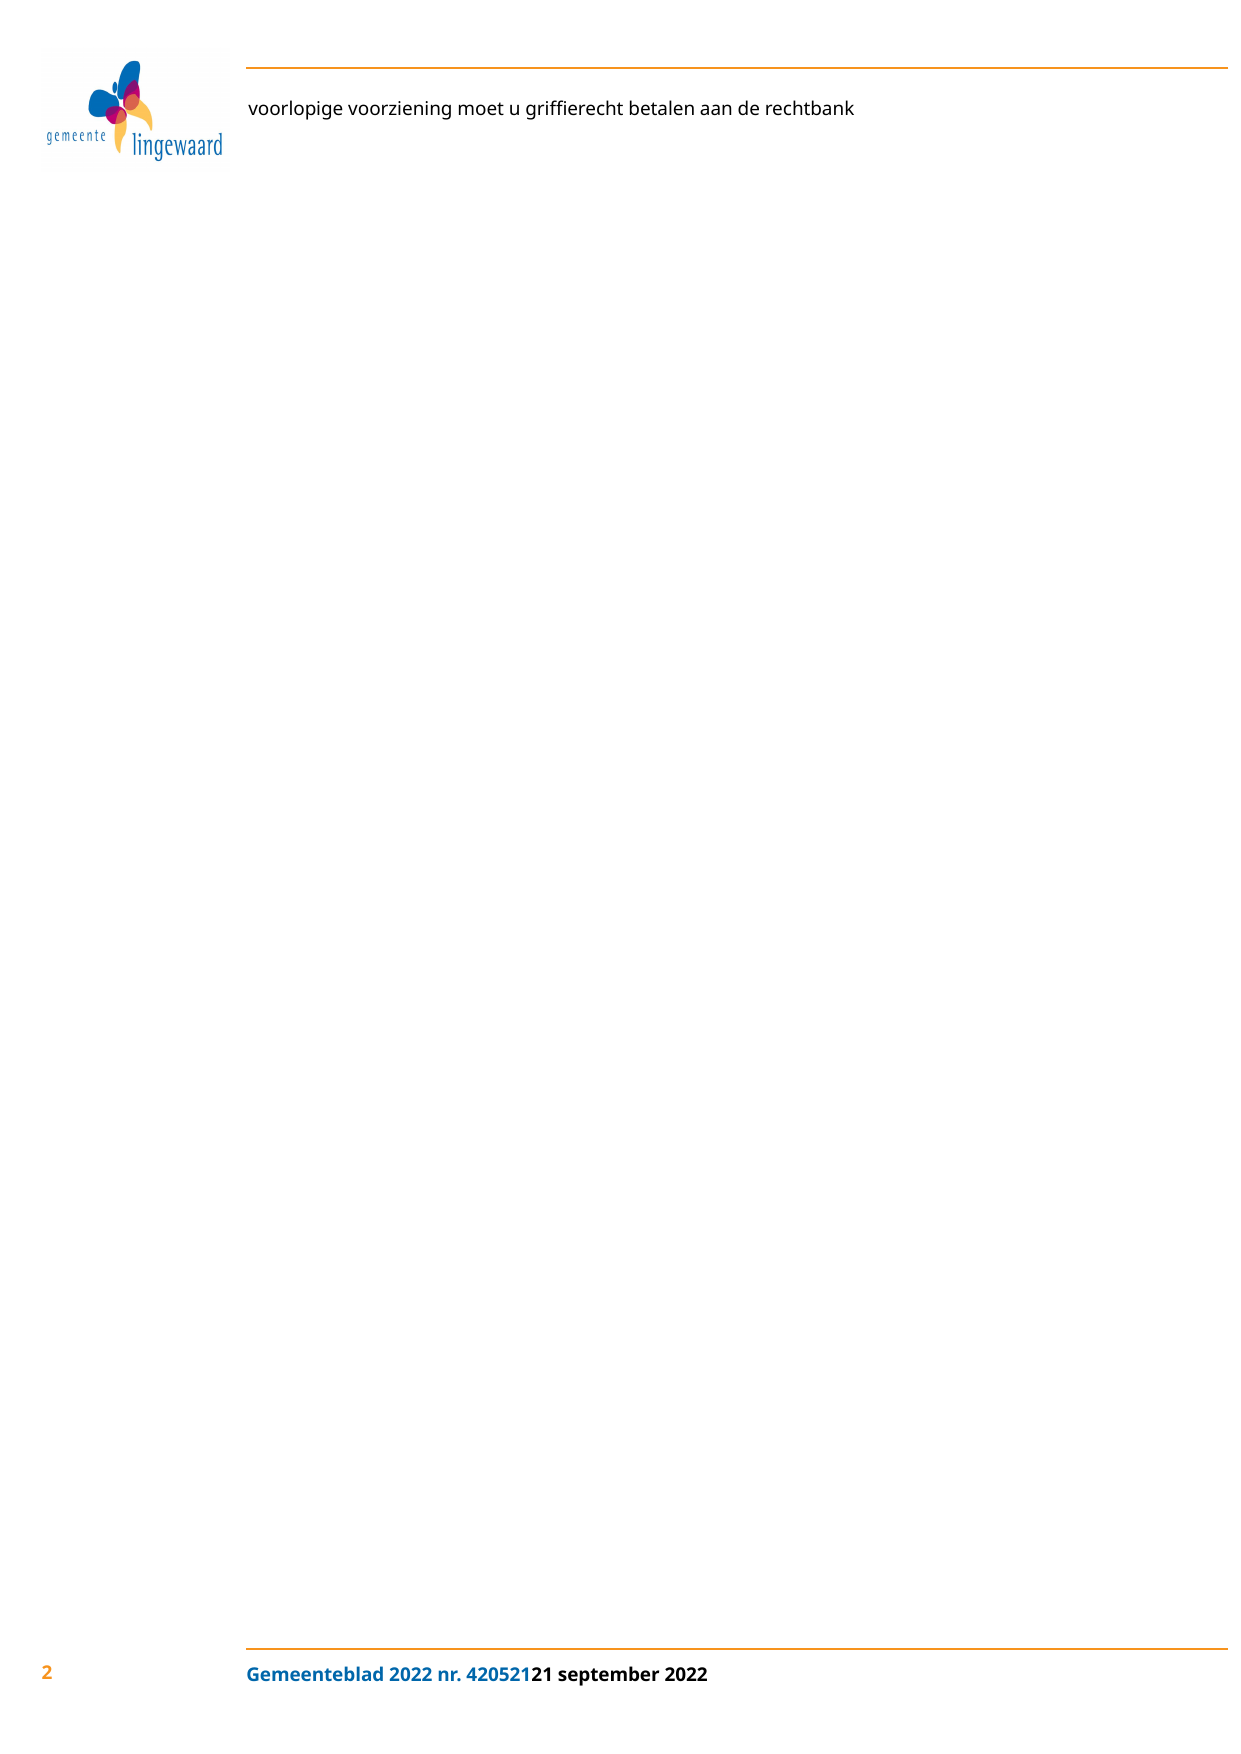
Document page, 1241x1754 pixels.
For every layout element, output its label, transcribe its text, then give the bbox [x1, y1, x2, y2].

picture [41, 47, 231, 172]
text voorlopige voorziening moet u griffierecht betalen aan de rechtbank [248, 95, 1152, 121]
